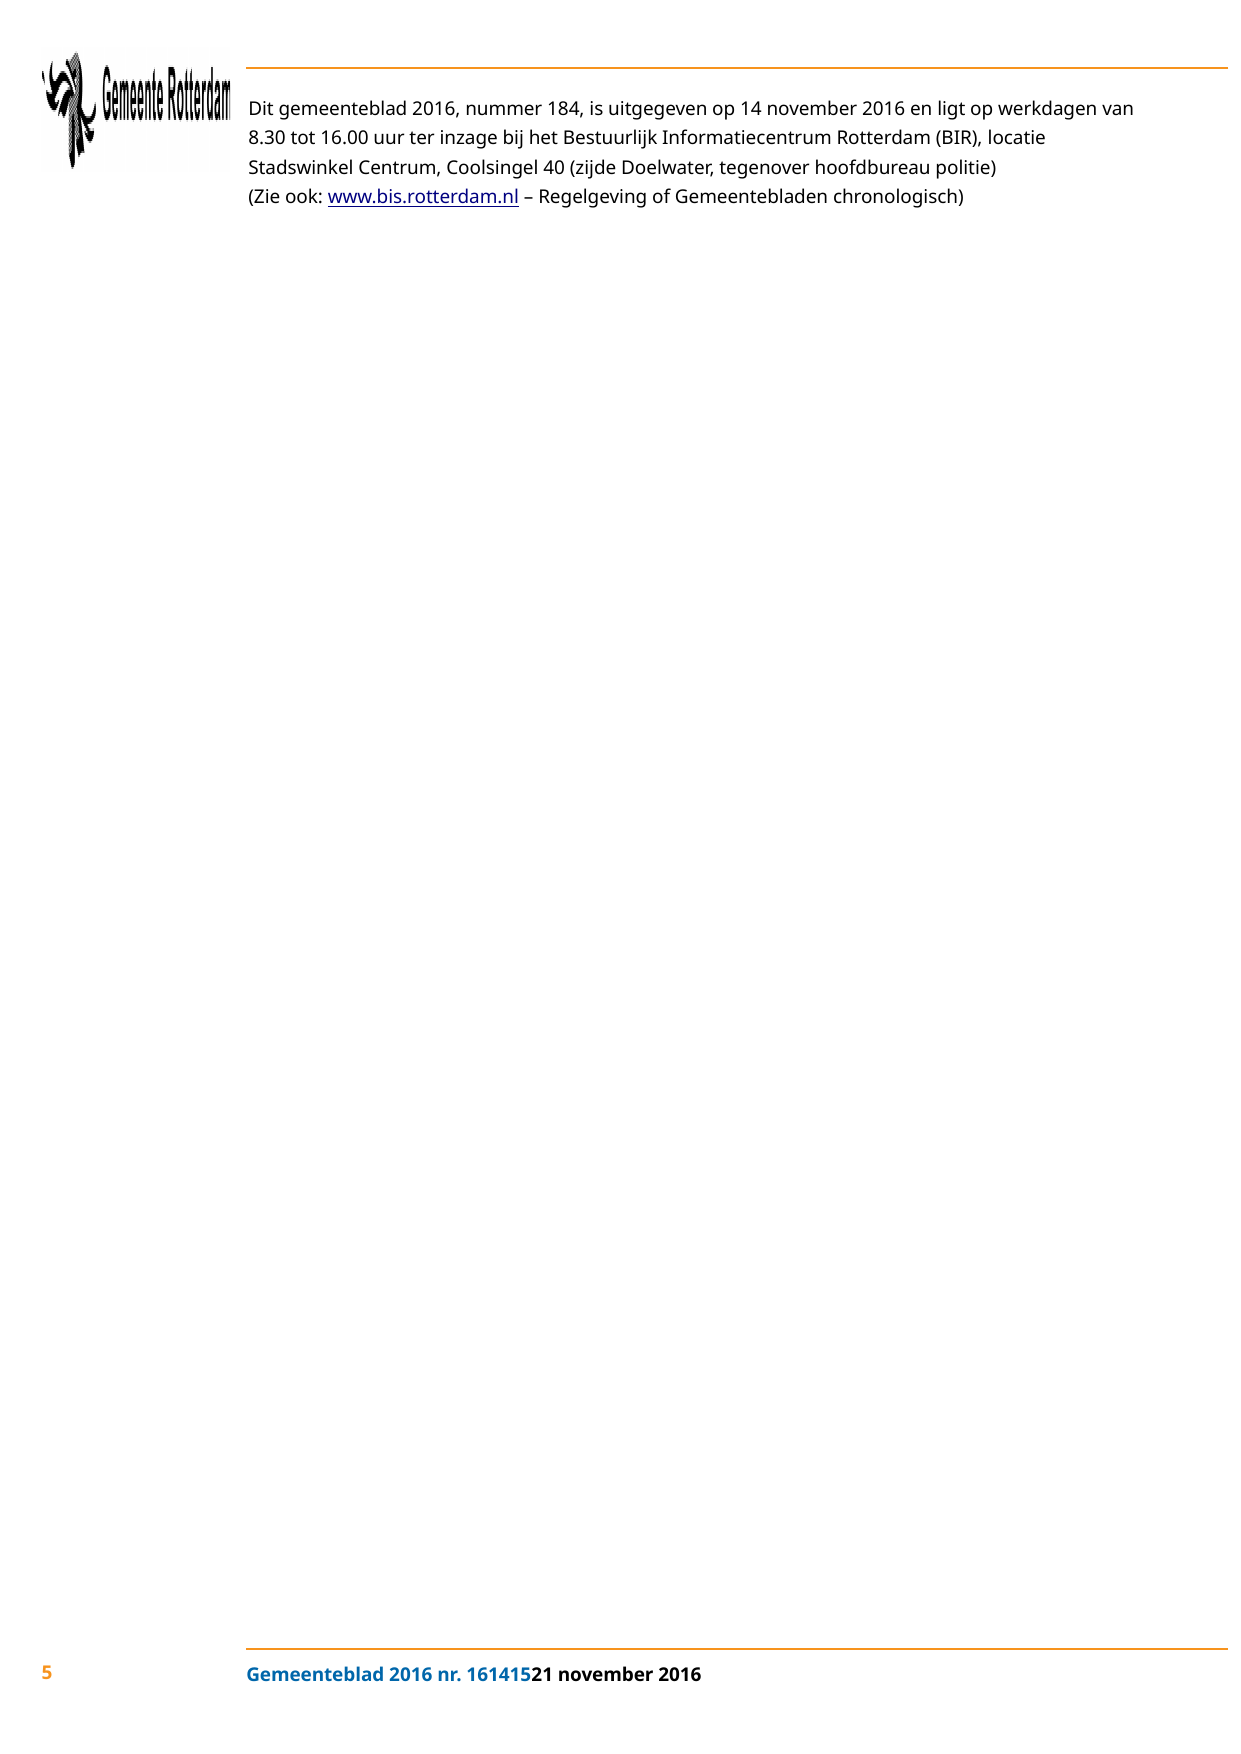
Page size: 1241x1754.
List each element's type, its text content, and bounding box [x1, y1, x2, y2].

text (Zie ook: www.bis.rotterdam.nl – Regelgeving of Gemeentebladen chronologisch) [248, 184, 1152, 209]
text Dit gemeenteblad 2016, nummer 184, is uitgegeven op 14 november 2016 en ligt op werkdagen van 8.30 tot 16.00 uur ter inzage bij het Bestuurlijk Informatiecentrum Rotterdam (BIR), locatie Stadswinkel Centrum, Coolsingel 40 (zijde Doelwater, tegenover hoofdbureau politie) [248, 95, 1152, 180]
picture [41, 47, 231, 172]
